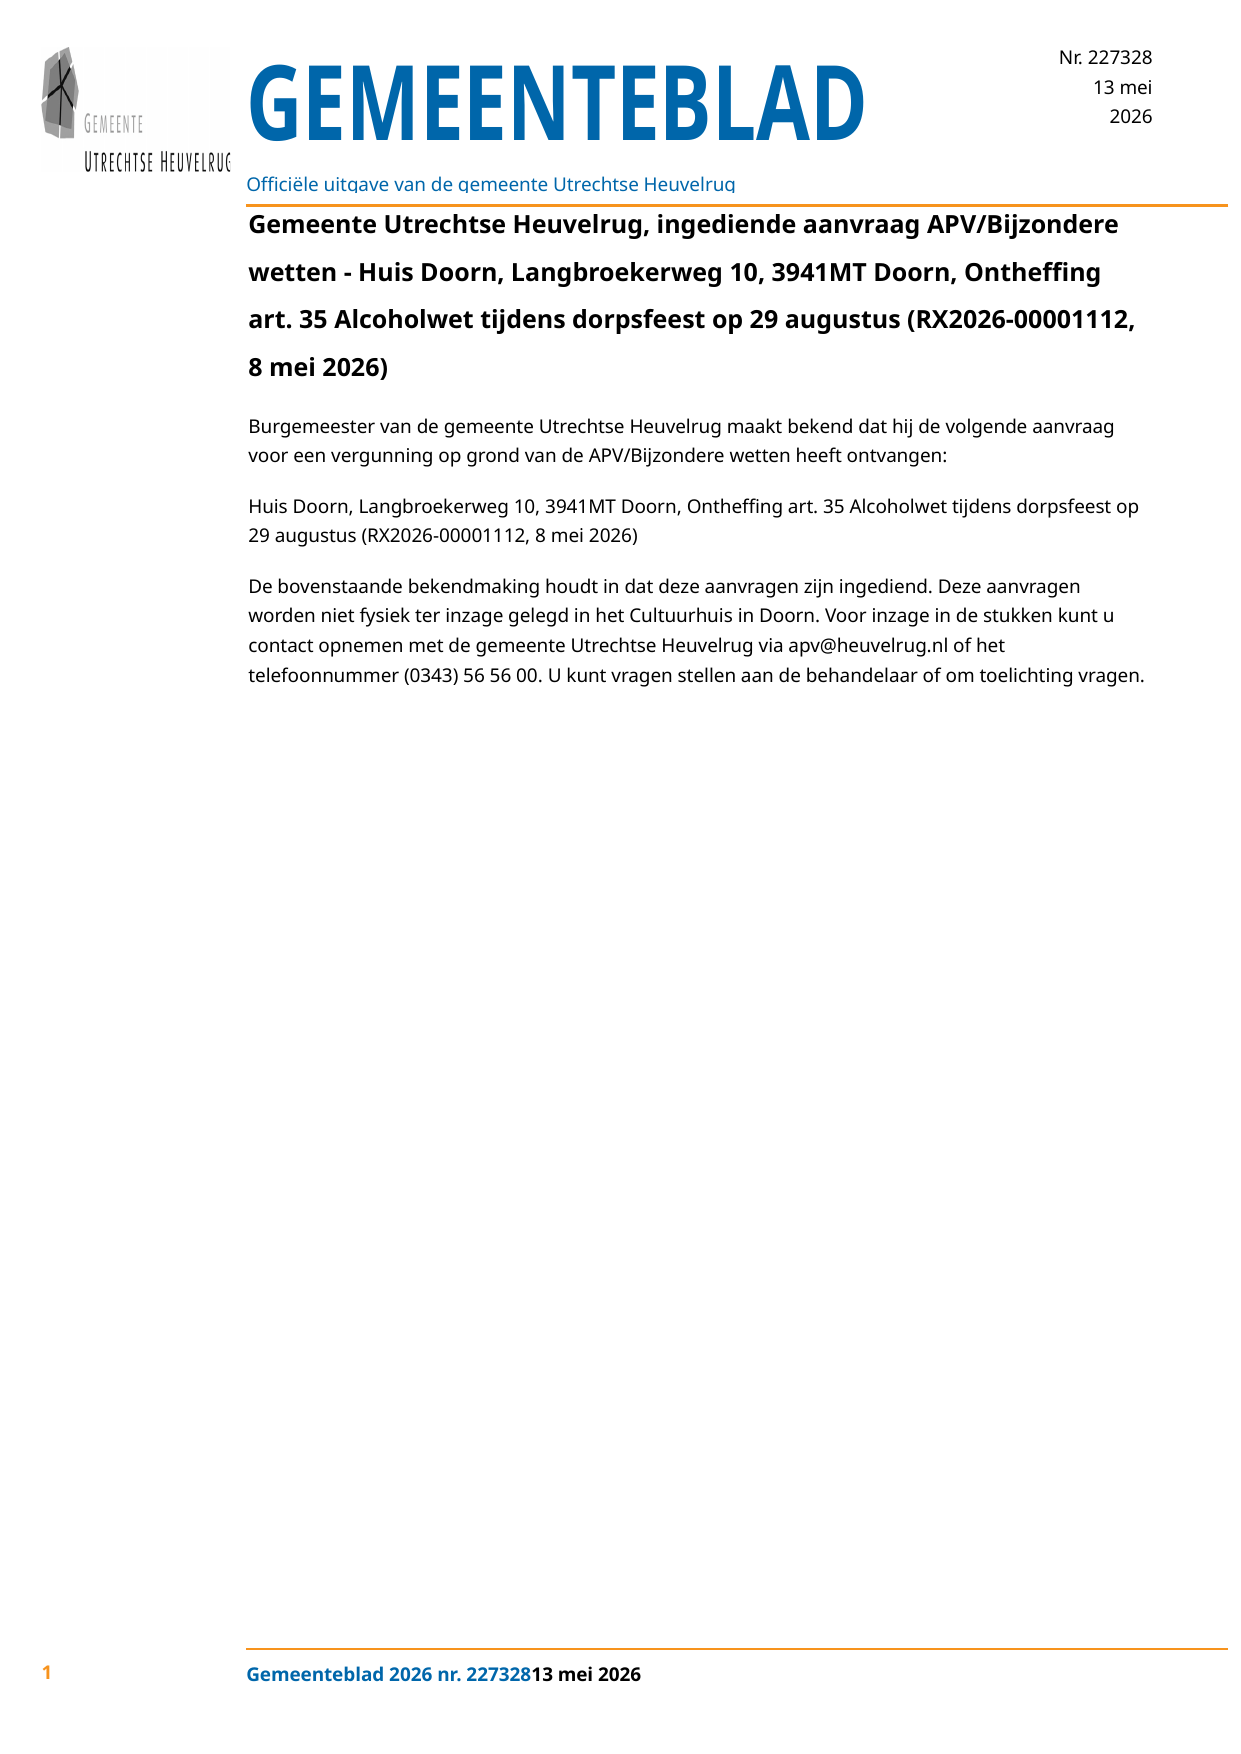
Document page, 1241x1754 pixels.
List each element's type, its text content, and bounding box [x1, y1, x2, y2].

text Huis Doorn, Langbroekerweg 10, 3941MT Doorn, Ontheffing art. 35 Alcoholwet tijdens dorpsfeest op 29 augustus (RX2026-00001112, 8 mei 2026) [248, 493, 1152, 548]
text Gemeente Utrechtse Heuvelrug, ingediende aanvraag APV/Bijzondere wetten - Huis Doorn, Langbroekerweg 10, 3941MT Doorn, Ontheffing art. 35 Alcoholwet tijdens dorpsfeest op 29 augustus (RX2026-00001112, 8 mei 2026) [248, 207, 1152, 384]
text Burgemeester van de gemeente Utrechtse Heuvelrug maakt bekend dat hij de volgende aanvraag voor een vergunning op grond van de APV/Bijzondere wetten heeft ontvangen: [248, 413, 1152, 468]
picture [41, 47, 231, 172]
text De bovenstaande bekendmaking houdt in dat deze aanvragen zijn ingediend. Deze aanvragen worden niet fysiek ter inzage gelegd in het Cultuurhuis in Doorn. Voor inzage in de stukken kunt u contact opnemen met de gemeente Utrechtse Heuvelrug via apv@heuvelrug.nl of het telefoonnummer (0343) 56 56 00. U kunt vragen stellen aan de behandelaar of om toelichting vragen. [248, 573, 1152, 688]
